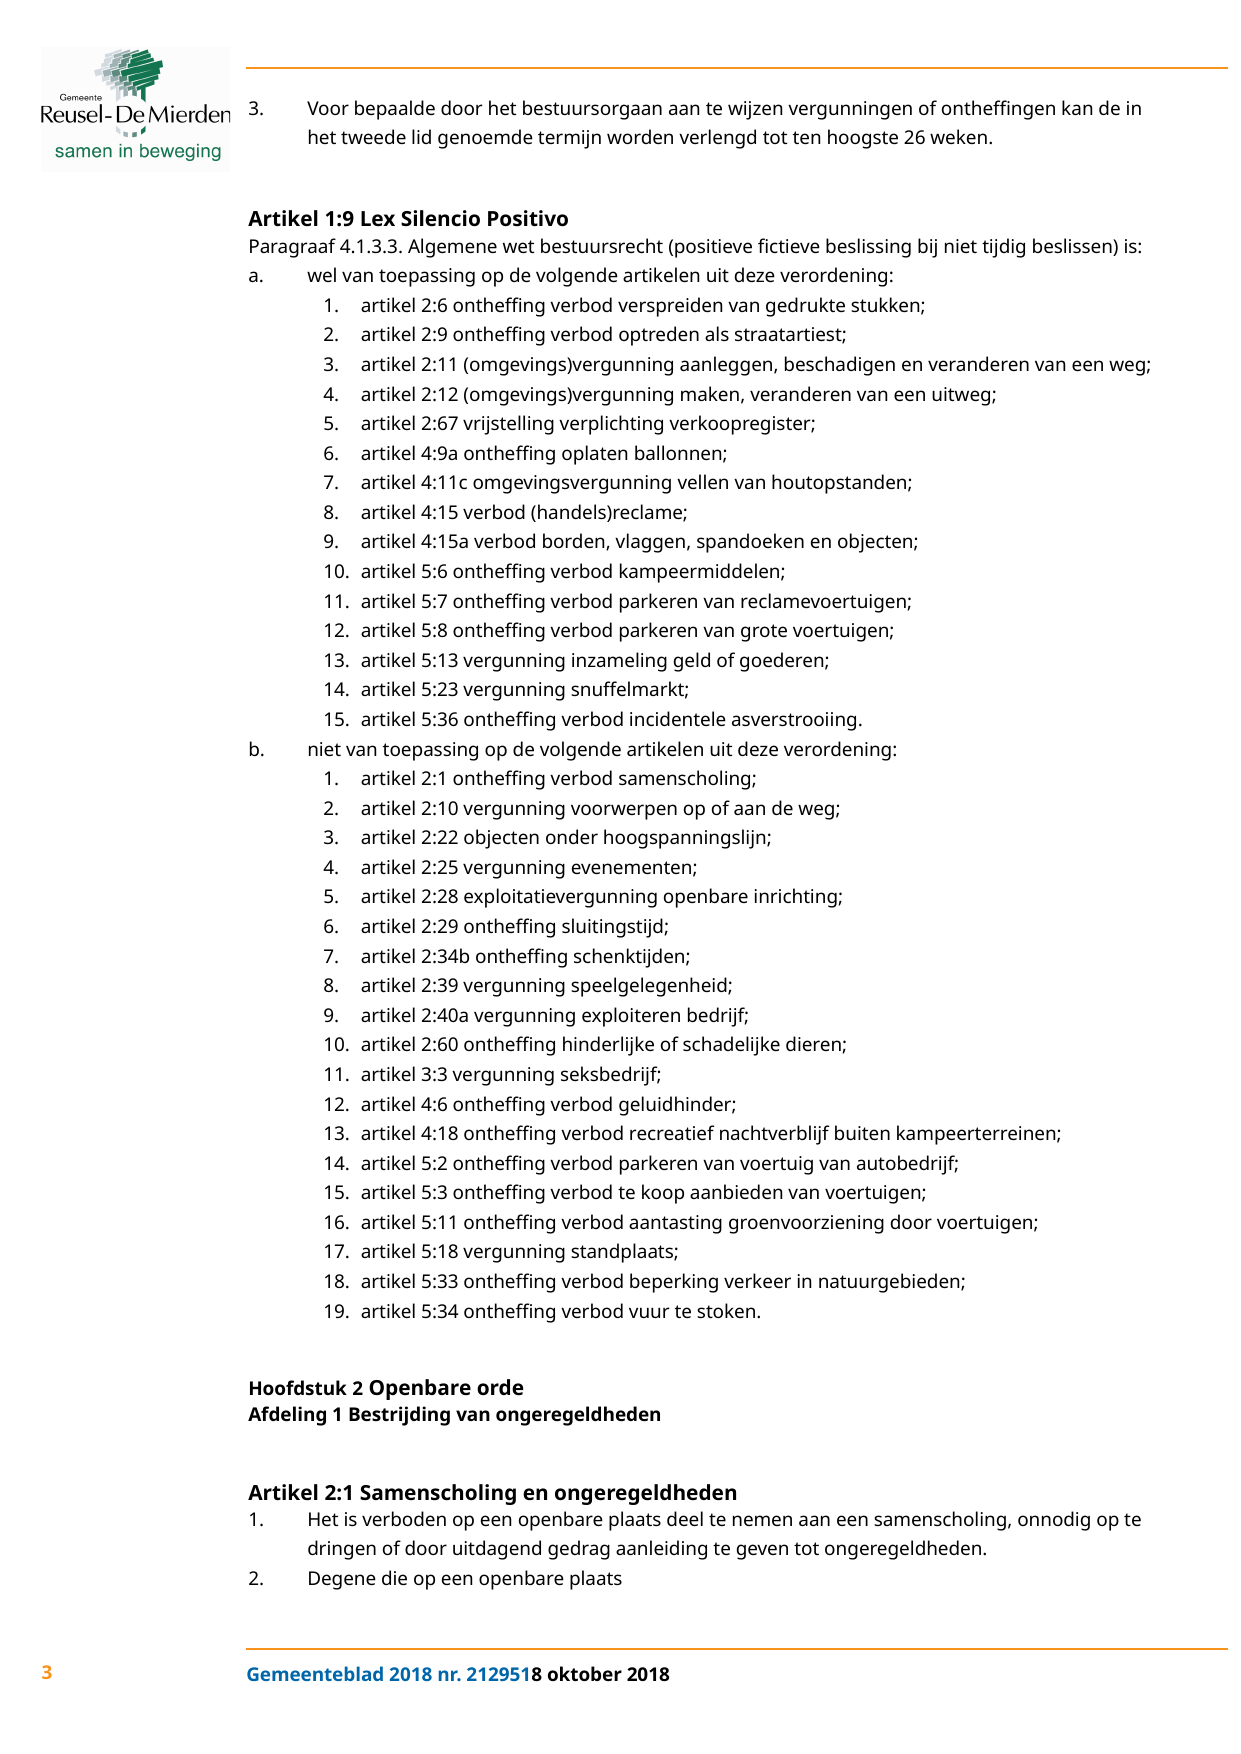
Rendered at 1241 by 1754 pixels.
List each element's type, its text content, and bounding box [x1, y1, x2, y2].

list artikel 2:67 vrijstelling verplichting verkoopregister; [323, 410, 1152, 436]
list artikel 2:10 vergunning voorwerpen op of aan de weg; [323, 795, 1152, 821]
list artikel 5:18 vergunning standplaats; [323, 1239, 1152, 1264]
list artikel 4:18 ontheffing verbod recreatief nachtverblijf buiten kampeerterreinen; [323, 1120, 1152, 1146]
list artikel 2:11 (omgevings)vergunning aanleggen, beschadigen en veranderen van een weg; [323, 351, 1152, 377]
list artikel 5:34 ontheffing verbod vuur te stoken. [323, 1298, 1152, 1323]
list artikel 5:3 ontheffing verbod te koop aanbieden van voertuigen; [323, 1179, 1152, 1205]
picture [41, 47, 231, 172]
list artikel 2:28 exploitatievergunning openbare inrichting; [323, 884, 1152, 909]
list artikel 2:1 ontheffing verbod samenscholing; [323, 765, 1152, 791]
list Degene die op een openbare plaats [248, 1565, 1152, 1591]
list artikel 2:6 ontheffing verbod verspreiden van gedrukte stukken; [323, 292, 1152, 318]
list artikel 5:11 ontheffing verbod aantasting groenvoorziening door voertuigen; [323, 1209, 1152, 1235]
list niet van toepassing op de volgende artikelen uit deze verordening: [248, 736, 1152, 761]
list artikel 5:23 vergunning snuffelmarkt; [323, 677, 1152, 702]
list Het is verboden op een openbare plaats deel te nemen aan een samenscholing, onnodig op te dringen of door uitdagend gedrag aanleiding te geven tot ongeregeldheden. [248, 1506, 1152, 1561]
list artikel 2:9 ontheffing verbod optreden als straatartiest; [323, 322, 1152, 347]
list artikel 2:12 (omgevings)vergunning maken, veranderen van een uitweg; [323, 381, 1152, 406]
list artikel 5:6 ontheffing verbod kampeermiddelen; [323, 558, 1152, 584]
list artikel 2:39 vergunning speelgelegenheid; [323, 972, 1152, 998]
list artikel 4:15 verbod (handels)reclame; [323, 499, 1152, 525]
list artikel 2:22 objecten onder hoogspanningslijn; [323, 824, 1152, 850]
list artikel 2:60 ontheffing hinderlijke of schadelijke dieren; [323, 1032, 1152, 1057]
list artikel 4:11c omgevingsvergunning vellen van houtopstanden; [323, 469, 1152, 495]
list artikel 4:6 ontheffing verbod geluidhinder; [323, 1091, 1152, 1116]
text Hoofdstuk 2 Openbare orde [248, 1373, 1152, 1401]
list artikel 2:40a vergunning exploiteren bedrijf; [323, 1002, 1152, 1028]
list artikel 5:2 ontheffing verbod parkeren van voertuig van autobedrijf; [323, 1150, 1152, 1176]
list artikel 5:7 ontheffing verbod parkeren van reclamevoertuigen; [323, 588, 1152, 613]
list artikel 5:33 ontheffing verbod beperking verkeer in natuurgebieden; [323, 1268, 1152, 1294]
text Afdeling 1 Bestrijding van ongeregeldheden [248, 1401, 1152, 1427]
list wel van toepassing op de volgende artikelen uit deze verordening: [248, 262, 1152, 288]
list Voor bepaalde door het bestuursorgaan aan te wijzen vergunningen of ontheffingen kan de in het tweede lid genoemde termijn worden verlengd tot ten hoogste 26 weken. [248, 95, 1152, 150]
list artikel 4:9a ontheffing oplaten ballonnen; [323, 440, 1152, 466]
list artikel 5:36 ontheffing verbod incidentele asverstrooiing. [323, 706, 1152, 732]
list artikel 2:34b ontheffing schenktijden; [323, 943, 1152, 968]
list artikel 5:13 vergunning inzameling geld of goederen; [323, 647, 1152, 673]
list artikel 2:29 ontheffing sluitingstijd; [323, 913, 1152, 939]
list artikel 5:8 ontheffing verbod parkeren van grote voertuigen; [323, 617, 1152, 643]
text Paragraaf 4.1.3.3. Algemene wet bestuursrecht (positieve fictieve beslissing bij niet tijdig beslissen) is: [248, 233, 1152, 258]
list artikel 3:3 vergunning seksbedrijf; [323, 1061, 1152, 1087]
text Artikel 1:9 Lex Silencio Positivo [248, 204, 1152, 233]
text Artikel 2:1 Samenscholing en ongeregeldheden [248, 1478, 1152, 1506]
list artikel 2:25 vergunning evenementen; [323, 854, 1152, 880]
list artikel 4:15a verbod borden, vlaggen, spandoeken en objecten; [323, 529, 1152, 554]
